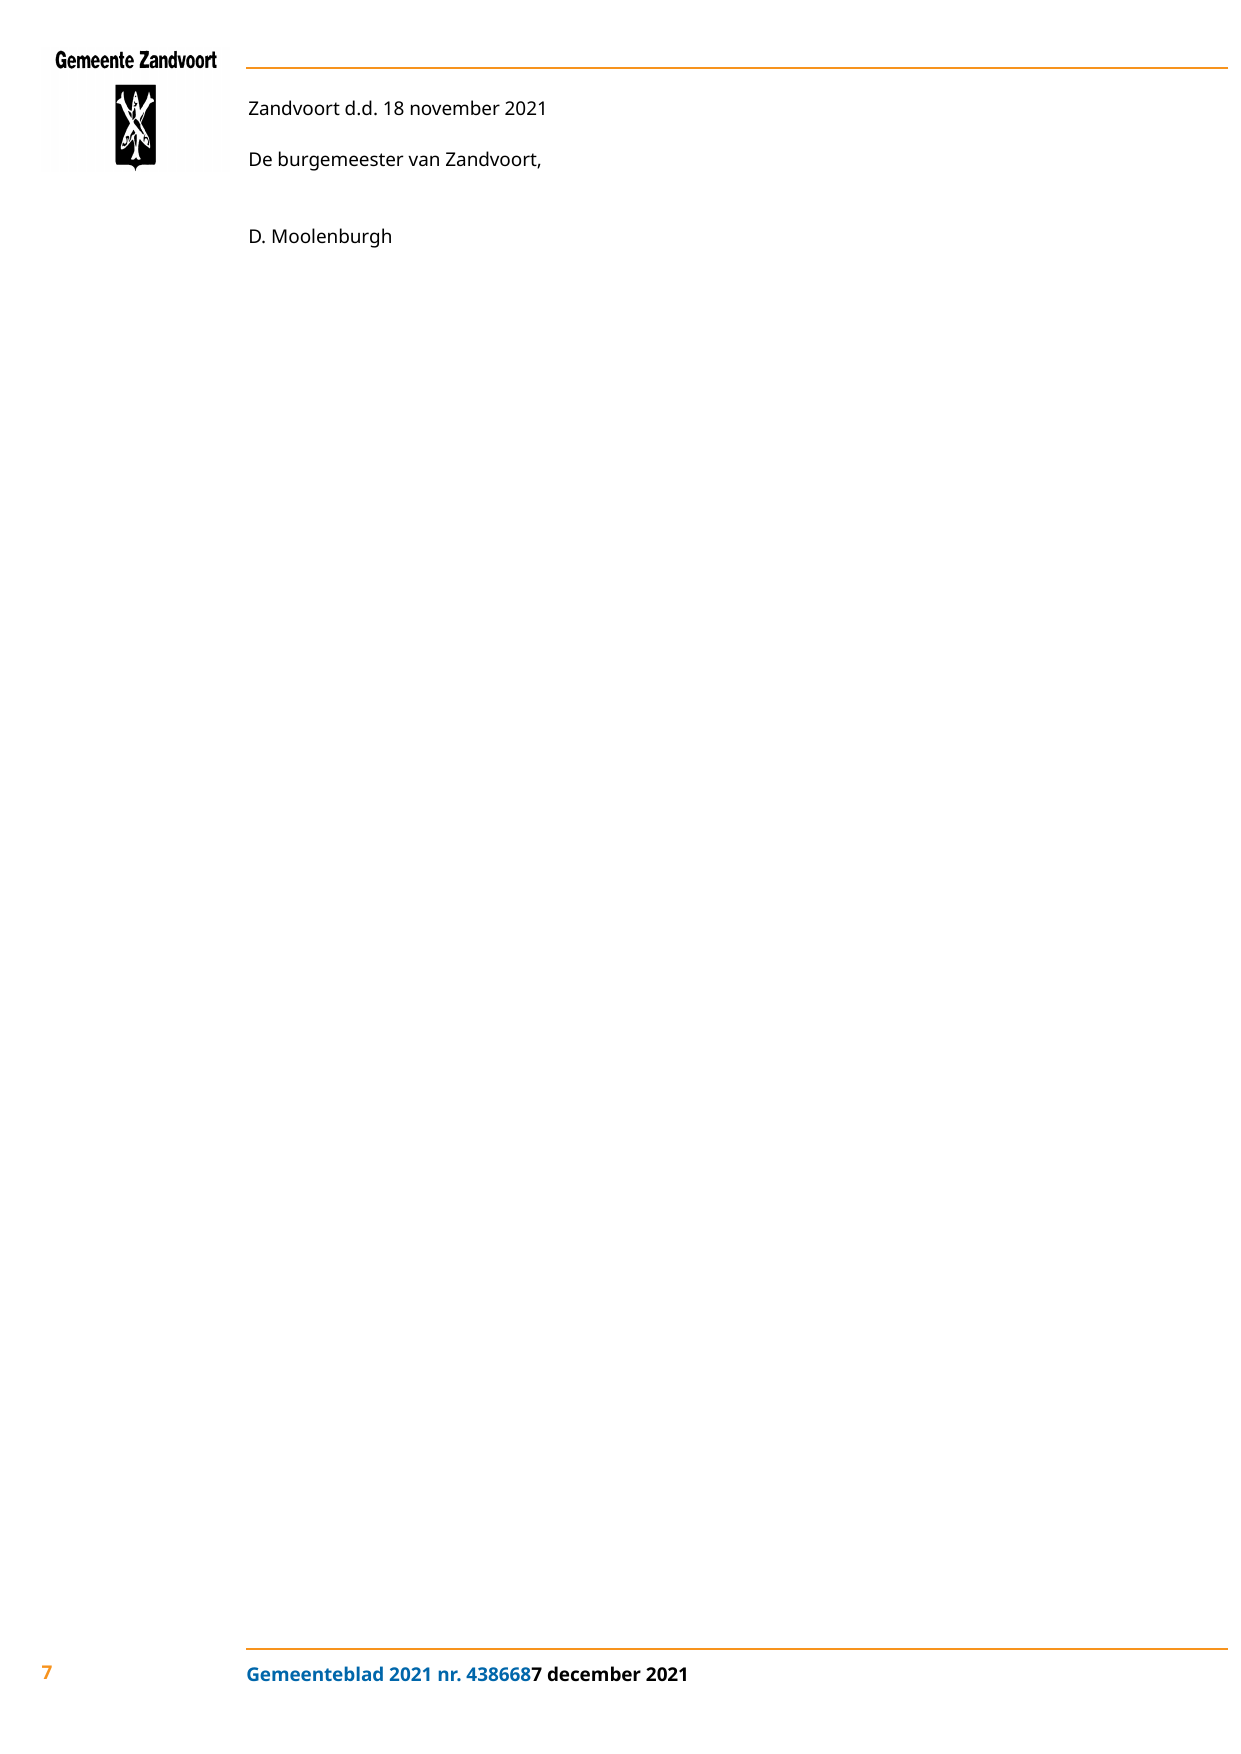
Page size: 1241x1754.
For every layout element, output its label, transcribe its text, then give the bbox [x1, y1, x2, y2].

text De burgemeester van Zandvoort, [248, 146, 1152, 172]
text Zandvoort d.d. 18 november 2021 [248, 95, 1152, 121]
text D. Moolenburgh [248, 223, 1152, 249]
picture [41, 47, 231, 172]
